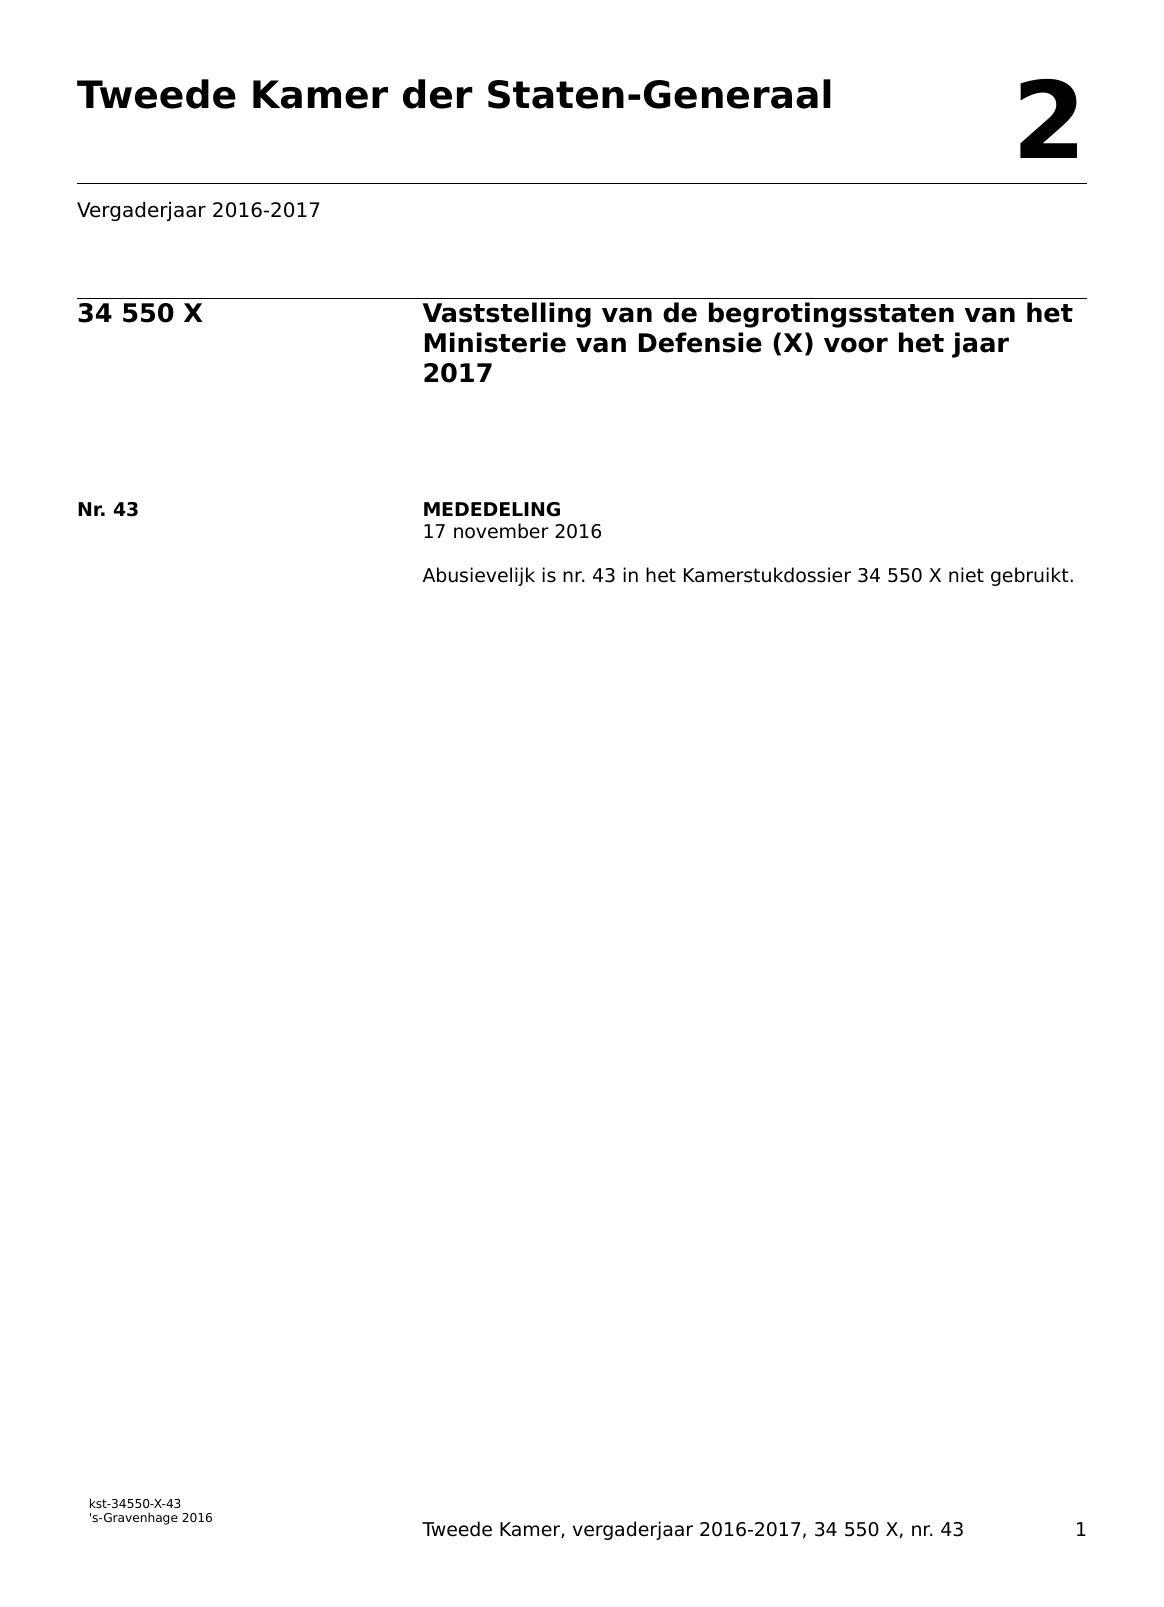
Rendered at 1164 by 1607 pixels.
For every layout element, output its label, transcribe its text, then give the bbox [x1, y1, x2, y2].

subtitle 34 550 X Vaststelling van de begrotingsstaten van het Ministerie van Defensie (X) voor het jaar 2017 [77, 299, 1087, 388]
text Abusievelijk is nr. 43 in het Kamerstukdossier 34 550 X niet gebruikt. [422, 565, 1087, 587]
text kst-34550-X-43 [88, 1497, 323, 1511]
text 's-Gravenhage 2016 [88, 1511, 323, 1525]
table_header Tweede Kamer der Staten-Generaal [77, 59, 886, 183]
text 17 november 2016 [422, 521, 1087, 543]
subtitle Nr. 43 MEDEDELING [77, 499, 1087, 521]
table_header 2 [886, 59, 1087, 183]
table_cell Vergaderjaar 2016-2017 [77, 184, 1087, 298]
